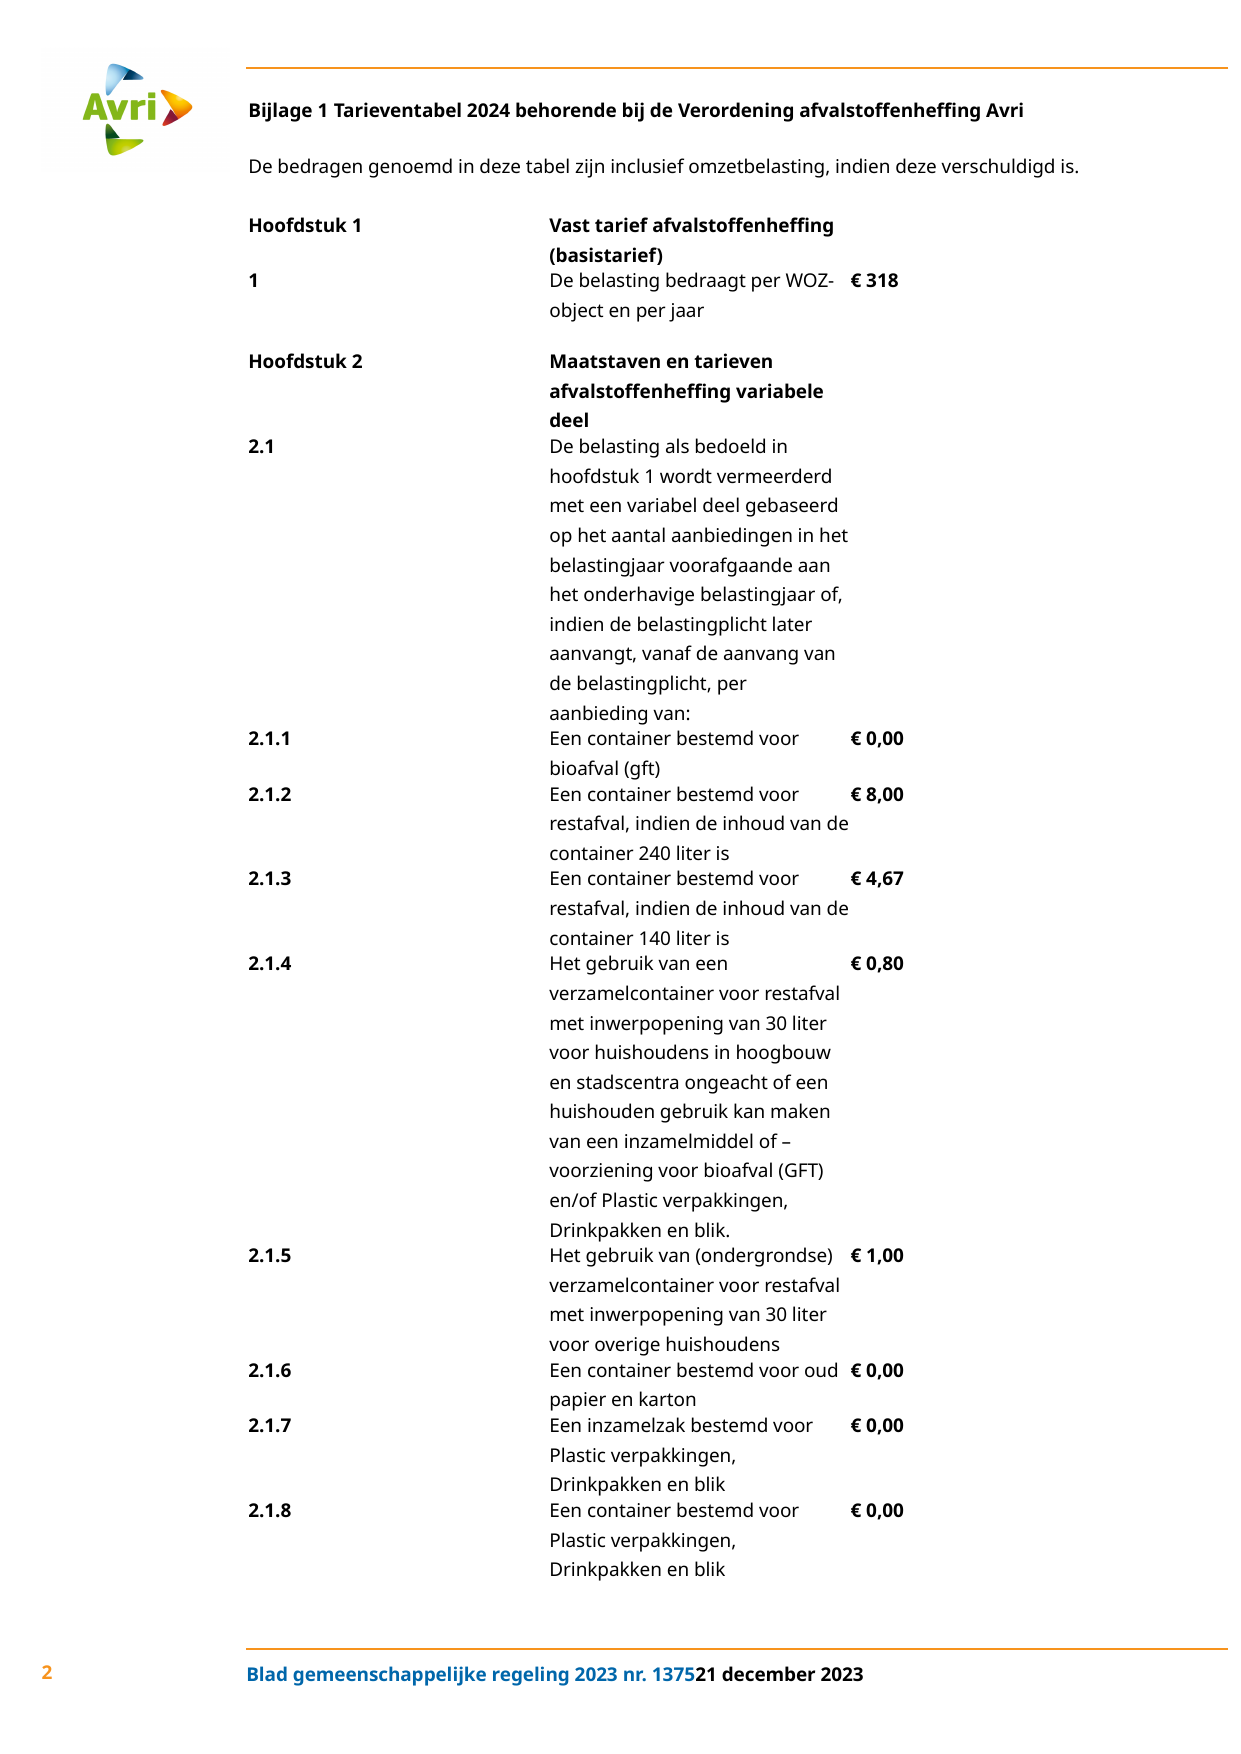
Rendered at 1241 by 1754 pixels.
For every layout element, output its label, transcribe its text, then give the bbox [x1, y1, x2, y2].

table_cell Maatstaven en tarieven afvalstoffenheffing variabele deel [549, 349, 850, 433]
table_cell Het gebruik van een verzamelcontainer voor restafval met inwerpopening van 30 liter voor huishoudens in hoogbouw en stadscentra ongeacht of een huishouden gebruik kan maken van een inzamelmiddel of – voorziening voor bioafval (GFT) en/of Plastic verpakkingen, Drinkpakken en blik. [549, 951, 850, 1242]
table_cell € 0,00 [850, 725, 1152, 781]
table_header Vast tarief afvalstoffenheffing (basistarief) [549, 212, 850, 267]
table_cell Een container bestemd voor restafval, indien de inhoud van de container 240 liter is [549, 781, 850, 866]
table_cell Een container bestemd voor oud papier en karton [549, 1357, 850, 1412]
table_cell Een inzamelzak bestemd voor Plastic verpakkingen, Drinkpakken en blik [549, 1412, 850, 1497]
table_cell [850, 434, 1152, 725]
table_cell [850, 323, 1152, 348]
table_cell € 318 [850, 268, 1152, 323]
table_cell [549, 1582, 850, 1608]
table_cell [248, 323, 549, 348]
table_cell 2.1.5 [248, 1243, 549, 1357]
table_cell Een container bestemd voor restafval, indien de inhoud van de container 140 liter is [549, 866, 850, 951]
table_cell 2.1.6 [248, 1357, 549, 1412]
text Bijlage 1 Tarieventabel 2024 behorende bij de Verordening afvalstoffenheffing Avri [248, 95, 1152, 123]
table_cell 1 [248, 268, 549, 323]
table_cell 2.1.7 [248, 1412, 549, 1497]
table_cell 2.1.3 [248, 866, 549, 951]
table_cell De belasting als bedoeld in hoofdstuk 1 wordt vermeerderd met een variabel deel gebaseerd op het aantal aanbiedingen in het belastingjaar voorafgaande aan het onderhavige belastingjaar of, indien de belastingplicht later aanvangt, vanaf de aanvang van de belastingplicht, per aanbieding van: [549, 434, 850, 725]
table_header Hoofdstuk 1 [248, 212, 549, 267]
table_cell [248, 1582, 549, 1608]
table_cell [850, 1582, 1152, 1608]
table_cell 2.1.4 [248, 951, 549, 1242]
table_cell Hoofdstuk 2 [248, 349, 549, 433]
table_cell € 0,00 [850, 1412, 1152, 1497]
table_cell Het gebruik van (ondergrondse) verzamelcontainer voor restafval met inwerpopening van 30 liter voor overige huishoudens [549, 1243, 850, 1357]
picture [41, 47, 231, 172]
table_cell Een container bestemd voor Plastic verpakkingen, Drinkpakken en blik [549, 1497, 850, 1582]
table_cell € 0,00 [850, 1357, 1152, 1412]
table_cell € 4,67 [850, 866, 1152, 951]
table_header [850, 212, 1152, 267]
table_cell De belasting bedraagt per WOZ-object en per jaar [549, 268, 850, 323]
table_cell 2.1.1 [248, 725, 549, 781]
table_cell [549, 323, 850, 348]
table_cell 2.1.8 [248, 1497, 549, 1582]
table_cell [850, 349, 1152, 433]
table_cell € 8,00 [850, 781, 1152, 866]
text De bedragen genoemd in deze tabel zijn inclusief omzetbelasting, indien deze verschuldigd is. [248, 153, 1152, 179]
table_cell € 0,80 [850, 951, 1152, 1242]
table_cell € 1,00 [850, 1243, 1152, 1357]
table_cell 2.1 [248, 434, 549, 725]
table_cell € 0,00 [850, 1497, 1152, 1582]
table_cell 2.1.2 [248, 781, 549, 866]
table_cell Een container bestemd voor bioafval (gft) [549, 725, 850, 781]
